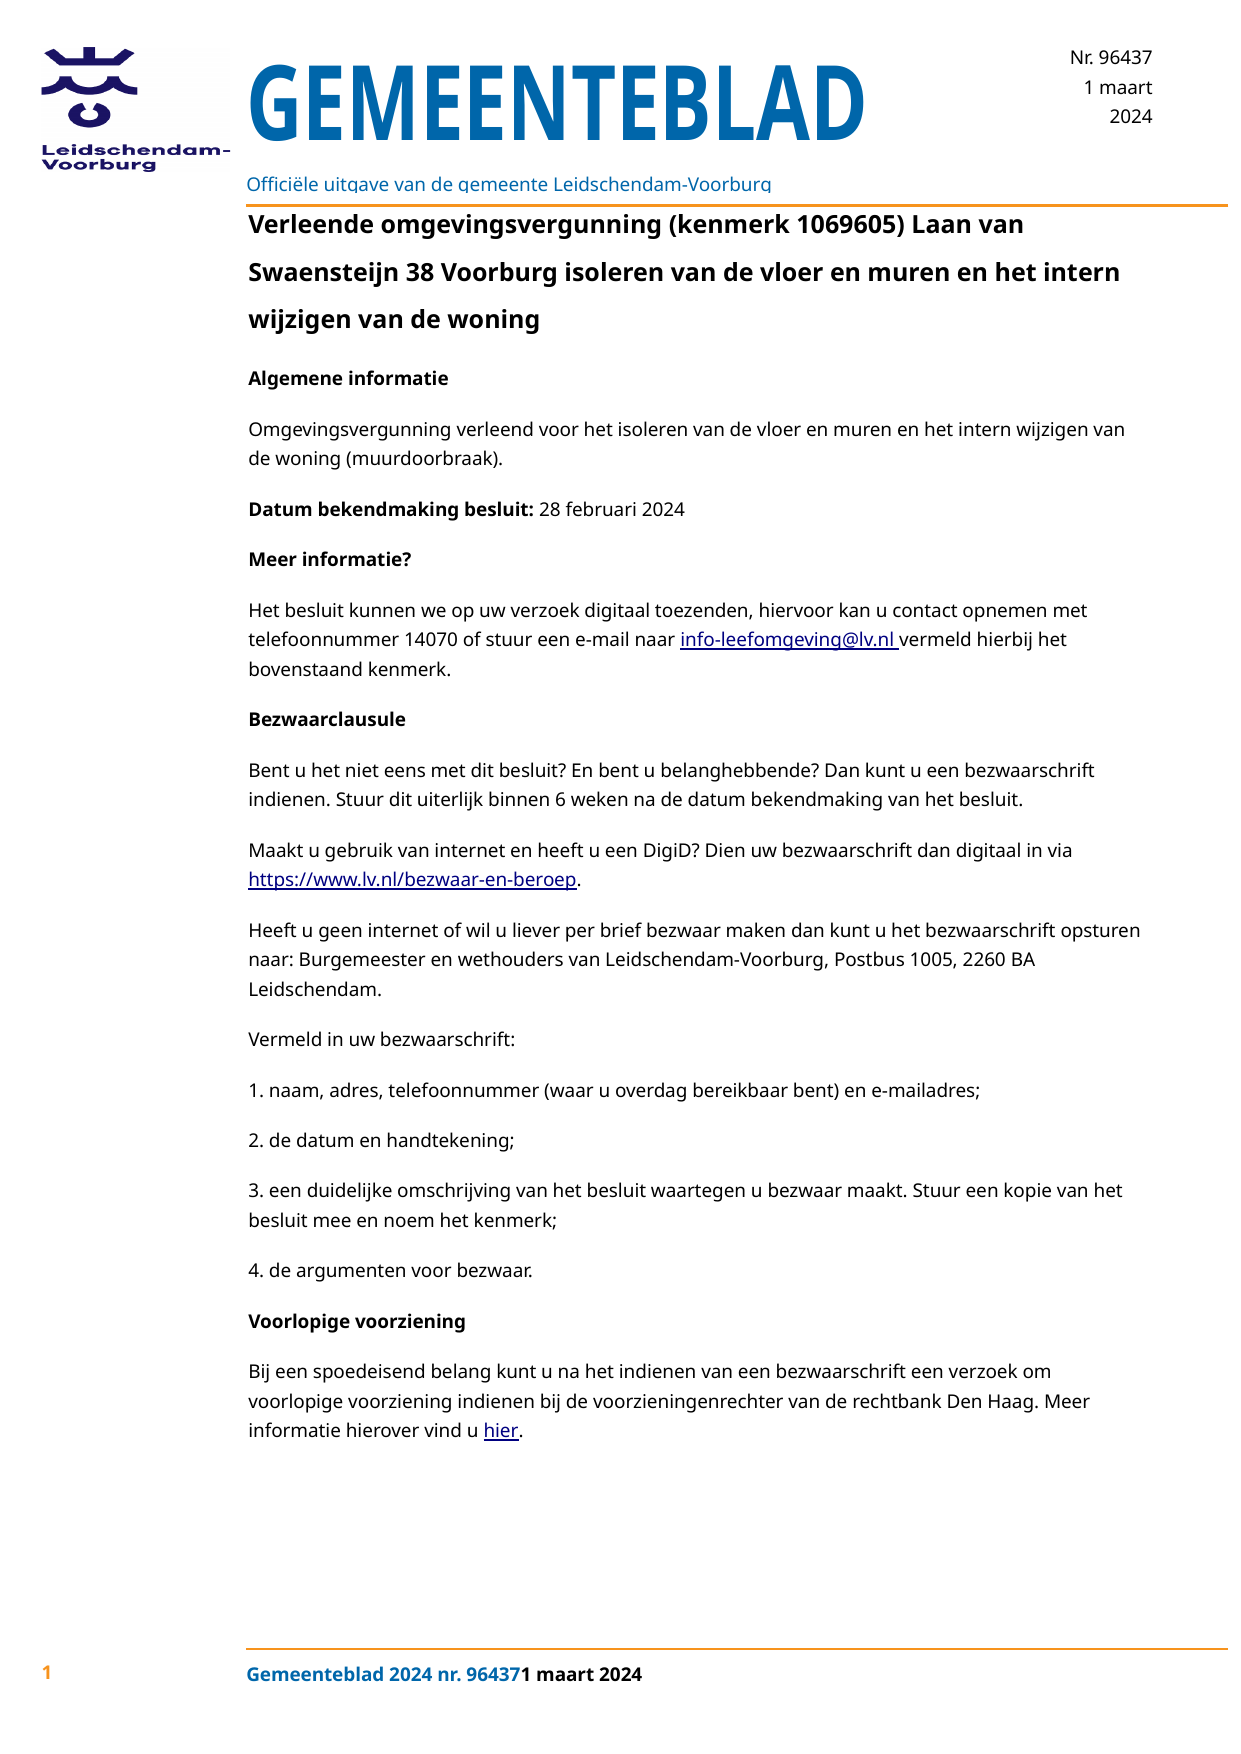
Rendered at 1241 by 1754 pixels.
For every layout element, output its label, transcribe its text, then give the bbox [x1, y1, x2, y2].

text Omgevingsvergunning verleend voor het isoleren van de vloer en muren en het intern wijzigen van de woning (muurdoorbraak). [248, 416, 1152, 471]
text 3. een duidelijke omschrijving van het besluit waartegen u bezwaar maakt. Stuur een kopie van het besluit mee en noem het kenmerk; [248, 1178, 1152, 1233]
text Bij een spoedeisend belang kunt u na het indienen van een bezwaarschrift een verzoek om voorlopige voorziening indienen bij de voorzieningenrechter van de rechtbank Den Haag. Meer informatie hierover vind u hier. [248, 1358, 1152, 1443]
text Heeft u geen internet of wil u liever per brief bezwaar maken dan kunt u het bezwaarschrift opsturen naar: Burgemeester en wethouders van Leidschendam-Voorburg, Postbus 1005, 2260 BA Leidschendam. [248, 917, 1152, 1002]
text Maakt u gebruik van internet en heeft u een DigiD? Dien uw bezwaarschrift dan digitaal in via https://www.lv.nl/bezwaar-en-beroep. [248, 837, 1152, 892]
text Meer informatie? [248, 546, 1152, 572]
text 4. de argumenten voor bezwaar. [248, 1258, 1152, 1283]
text Algemene informatie [248, 366, 1152, 391]
picture [41, 47, 231, 172]
text 1. naam, adres, telefoonnummer (waar u overdag bereikbaar bent) en e-mailadres; [248, 1077, 1152, 1102]
text Datum bekendmaking besluit: 28 februari 2024 [248, 496, 1152, 522]
text Voorlopige voorziening [248, 1308, 1152, 1334]
text Vermeld in uw bezwaarschrift: [248, 1026, 1152, 1052]
text 2. de datum en handtekening; [248, 1127, 1152, 1153]
text Bent u het niet eens met dit besluit? En bent u belanghebbende? Dan kunt u een bezwaarschrift indienen. Stuur dit uiterlijk binnen 6 weken na de datum bekendmaking van het besluit. [248, 757, 1152, 812]
text Bezwaarclausule [248, 706, 1152, 732]
text Verleende omgevingsvergunning (kenmerk 1069605) Laan van Swaensteijn 38 Voorburg isoleren van de vloer en muren en het intern wijzigen van de woning [248, 207, 1152, 336]
text Het besluit kunnen we op uw verzoek digitaal toezenden, hiervoor kan u contact opnemen met telefoonnummer 14070 of stuur een e-mail naar info-leefomgeving@lv.nl vermeld hierbij het bovenstaand kenmerk. [248, 597, 1152, 682]
